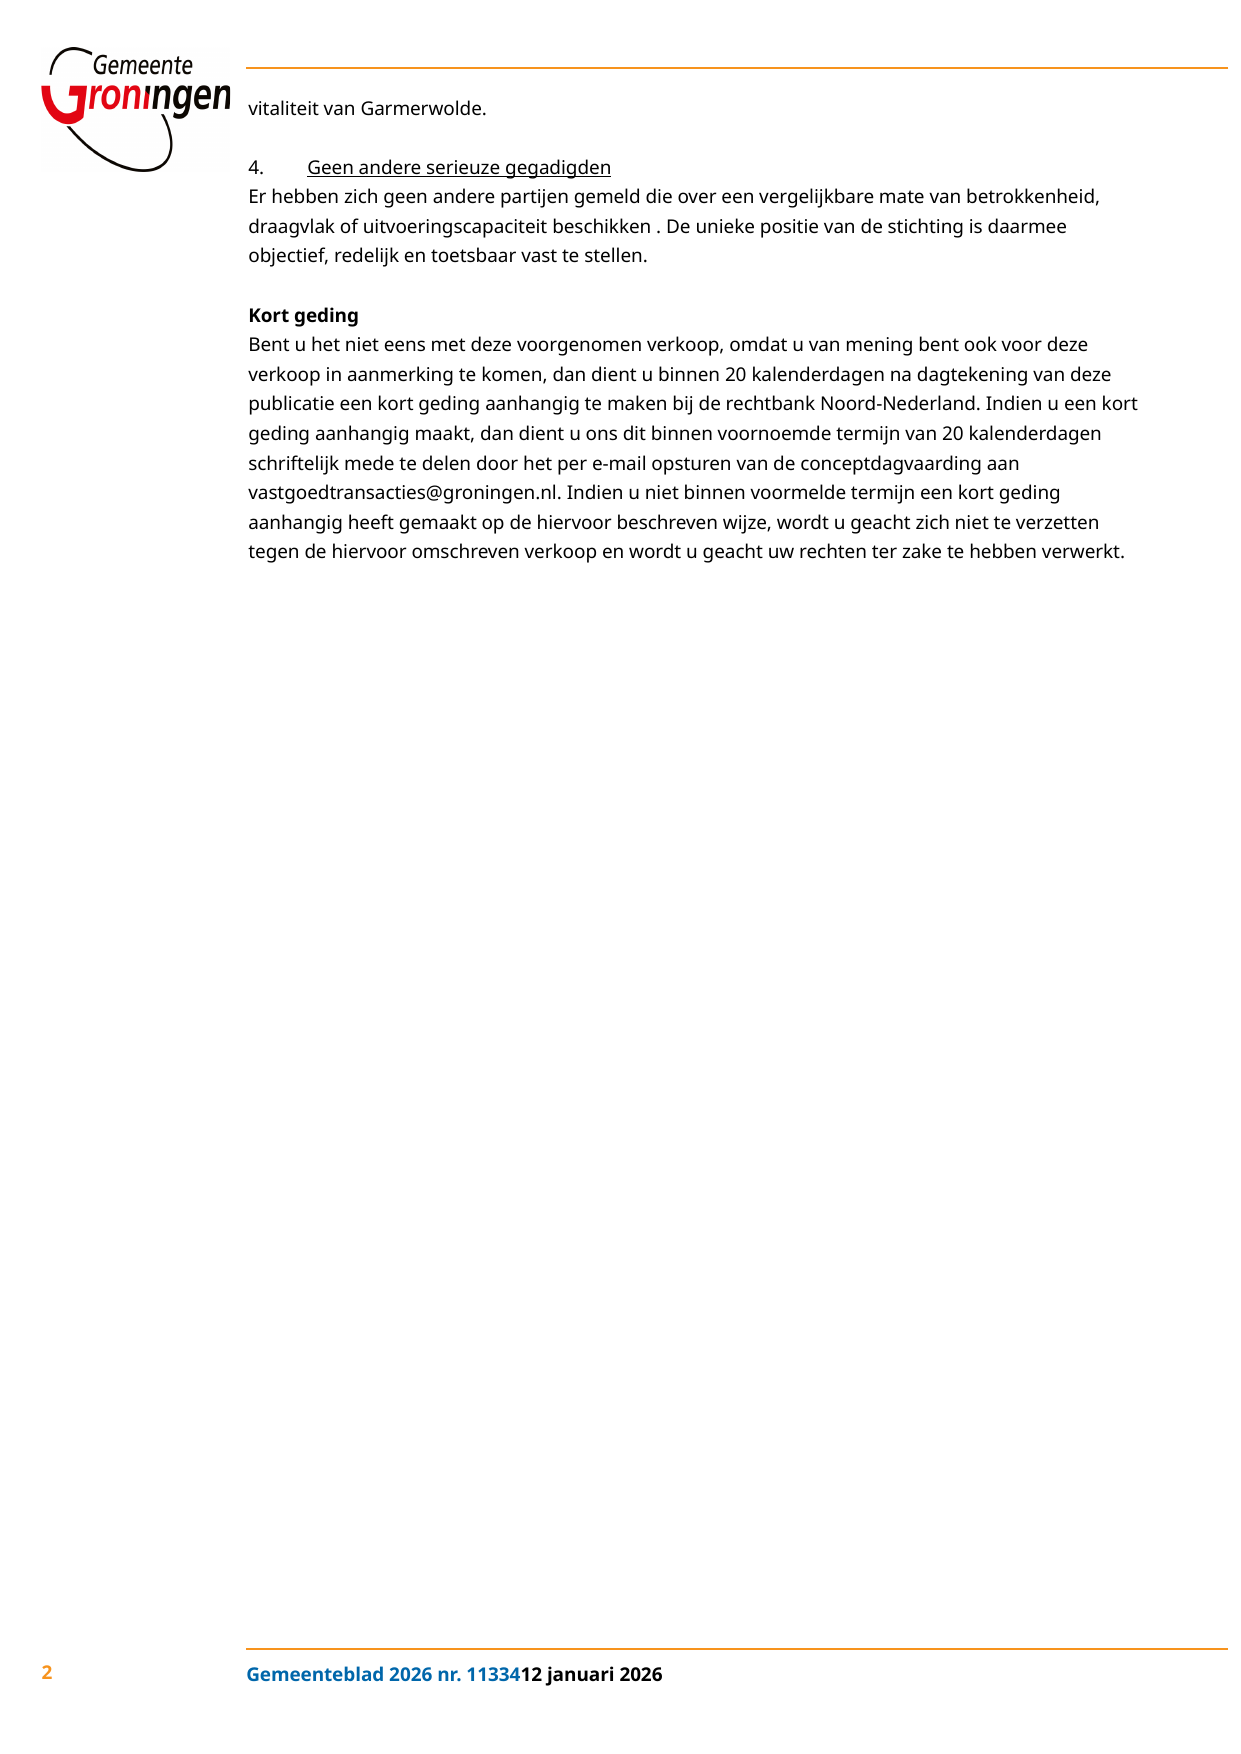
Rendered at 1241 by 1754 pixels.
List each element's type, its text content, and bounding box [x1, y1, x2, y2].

text Er hebben zich geen andere partijen gemeld die over een vergelijkbare mate van betrokkenheid, draagvlak of uitvoeringscapaciteit beschikken . De unieke positie van de stichting is daarmee objectief, redelijk en toetsbaar vast te stellen. [248, 183, 1152, 268]
text Kort geding [248, 302, 1152, 328]
text Bent u het niet eens met deze voorgenomen verkoop, omdat u van mening bent ook voor deze verkoop in aanmerking te komen, dan dient u binnen 20 kalenderdagen na dagtekening van deze publicatie een kort geding aanhangig te maken bij de rechtbank Noord-Nederland. Indien u een kort geding aanhangig maakt, dan dient u ons dit binnen voornoemde termijn van 20 kalenderdagen schriftelijk mede te delen door het per e-mail opsturen van de conceptdagvaarding aan vastgoedtransacties@groningen.nl. Indien u niet binnen voormelde termijn een kort geding aanhangig heeft gemaakt op de hiervoor beschreven wijze, wordt u geacht zich niet te verzetten tegen de hiervoor omschreven verkoop en wordt u geacht uw rechten ter zake te hebben verwerkt. [248, 331, 1152, 564]
picture [41, 47, 231, 172]
list Geen andere serieuze gegadigden [248, 154, 1152, 180]
text vitaliteit van Garmerwolde. [248, 95, 1152, 121]
